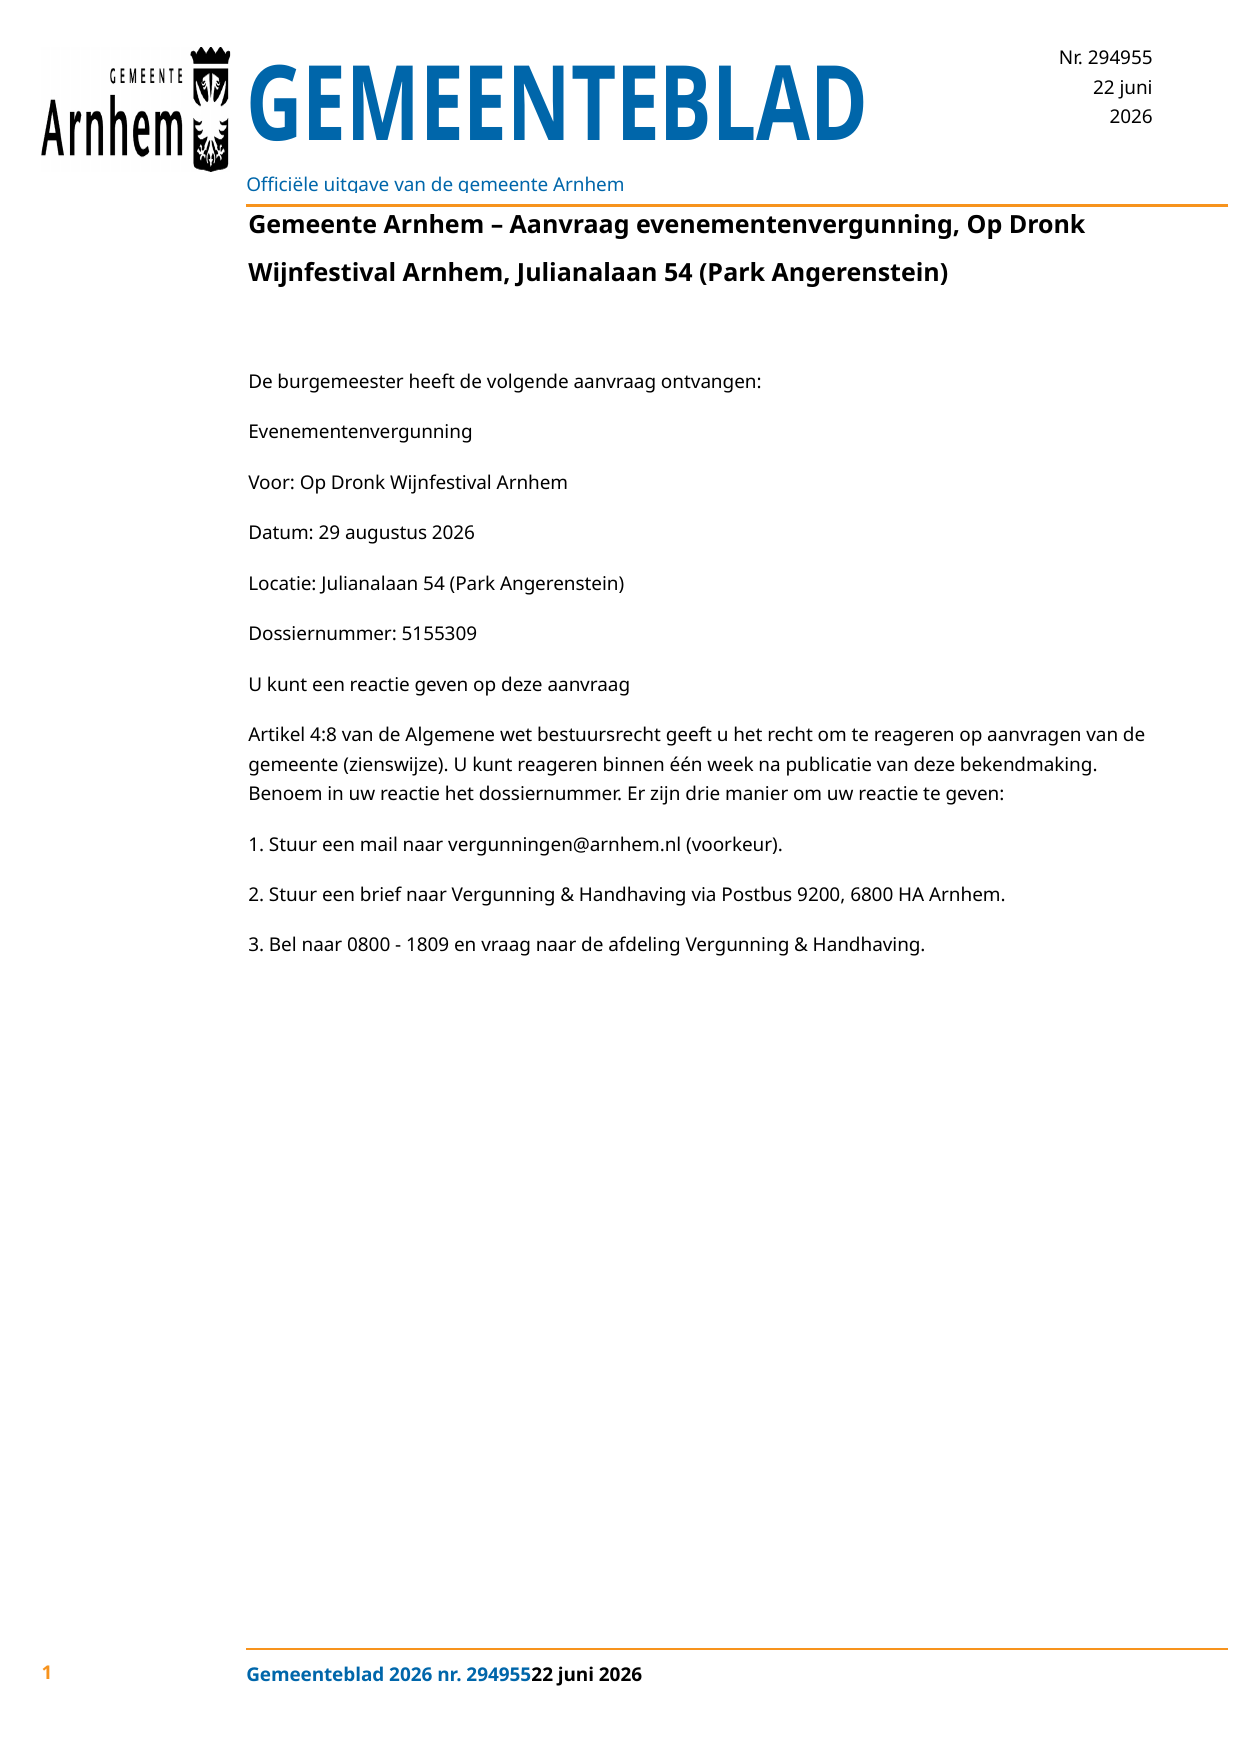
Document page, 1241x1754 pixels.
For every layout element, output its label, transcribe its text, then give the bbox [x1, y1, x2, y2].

picture [41, 47, 231, 172]
text Gemeente Arnhem – Aanvraag evenementenvergunning, Op Dronk Wijnfestival Arnhem, Julianalaan 54 (Park Angerenstein) [248, 207, 1152, 288]
text Locatie: Julianalaan 54 (Park Angerenstein) [248, 570, 1152, 596]
text Evenementenvergunning [248, 419, 1152, 444]
text 1. Stuur een mail naar vergunningen@arnhem.nl (voorkeur). [248, 831, 1152, 857]
text Dossiernummer: 5155309 [248, 620, 1152, 646]
text 2. Stuur een brief naar Vergunning & Handhaving via Postbus 9200, 6800 HA Arnhem. [248, 881, 1152, 907]
text De burgemeester heeft de volgende aanvraag ontvangen: [248, 368, 1152, 394]
text Voor: Op Dronk Wijnfestival Arnhem [248, 469, 1152, 495]
text Datum: 29 augustus 2026 [248, 519, 1152, 545]
text U kunt een reactie geven op deze aanvraag [248, 671, 1152, 697]
text 3. Bel naar 0800 - 1809 en vraag naar de afdeling Vergunning & Handhaving. [248, 932, 1152, 957]
text Artikel 4:8 van de Algemene wet bestuursrecht geeft u het recht om te reageren op aanvragen van de gemeente (zienswijze). U kunt reageren binnen één week na publicatie van deze bekendmaking. Benoem in uw reactie het dossiernummer. Er zijn drie manier om uw reactie te geven: [248, 721, 1152, 806]
